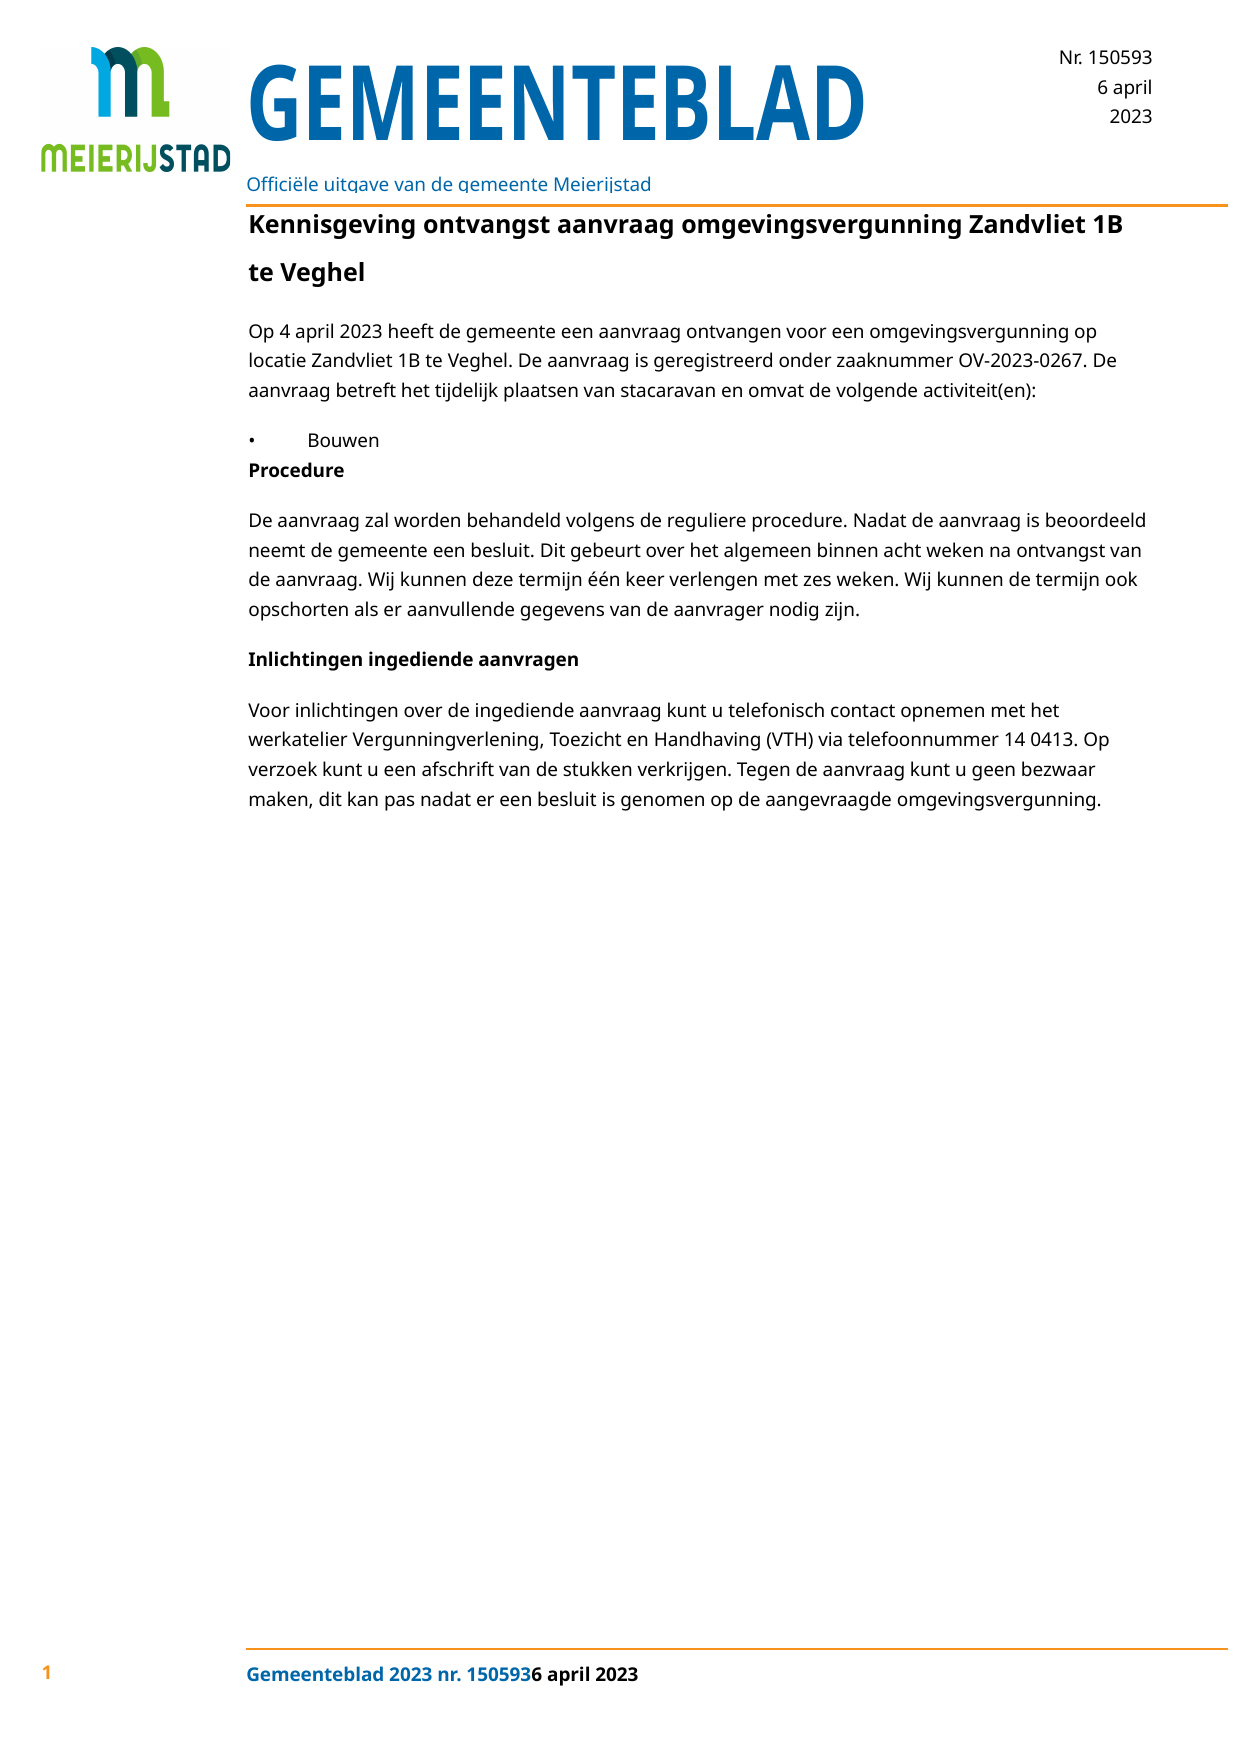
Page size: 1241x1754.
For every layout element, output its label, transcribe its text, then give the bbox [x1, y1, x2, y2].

list Bouwen [248, 427, 1152, 453]
text Kennisgeving ontvangst aanvraag omgevingsvergunning Zandvliet 1B te Veghel [248, 207, 1152, 288]
text Voor inlichtingen over de ingediende aanvraag kunt u telefonisch contact opnemen met het werkatelier Vergunningverlening, Toezicht en Handhaving (VTH) via telefoonnummer 14 0413. Op verzoek kunt u een afschrift van de stukken verkrijgen. Tegen de aanvraag kunt u geen bezwaar maken, dit kan pas nadat er een besluit is genomen op de aangevraagde omgevingsvergunning. [248, 697, 1152, 812]
text De aanvraag zal worden behandeld volgens de reguliere procedure. Nadat de aanvraag is beoordeeld neemt de gemeente een besluit. Dit gebeurt over het algemeen binnen acht weken na ontvangst van de aanvraag. Wij kunnen deze termijn één keer verlengen met zes weken. Wij kunnen de termijn ook opschorten als er aanvullende gegevens van de aanvrager nodig zijn. [248, 507, 1152, 622]
text Op 4 april 2023 heeft de gemeente een aanvraag ontvangen voor een omgevingsvergunning op locatie Zandvliet 1B te Veghel. De aanvraag is geregistreerd onder zaaknummer OV-2023-0267. De aanvraag betreft het tijdelijk plaatsen van stacaravan en omvat de volgende activiteit(en): [248, 318, 1152, 403]
picture [41, 47, 231, 172]
text Inlichtingen ingediende aanvragen [248, 647, 1152, 672]
text Procedure [248, 457, 1152, 483]
